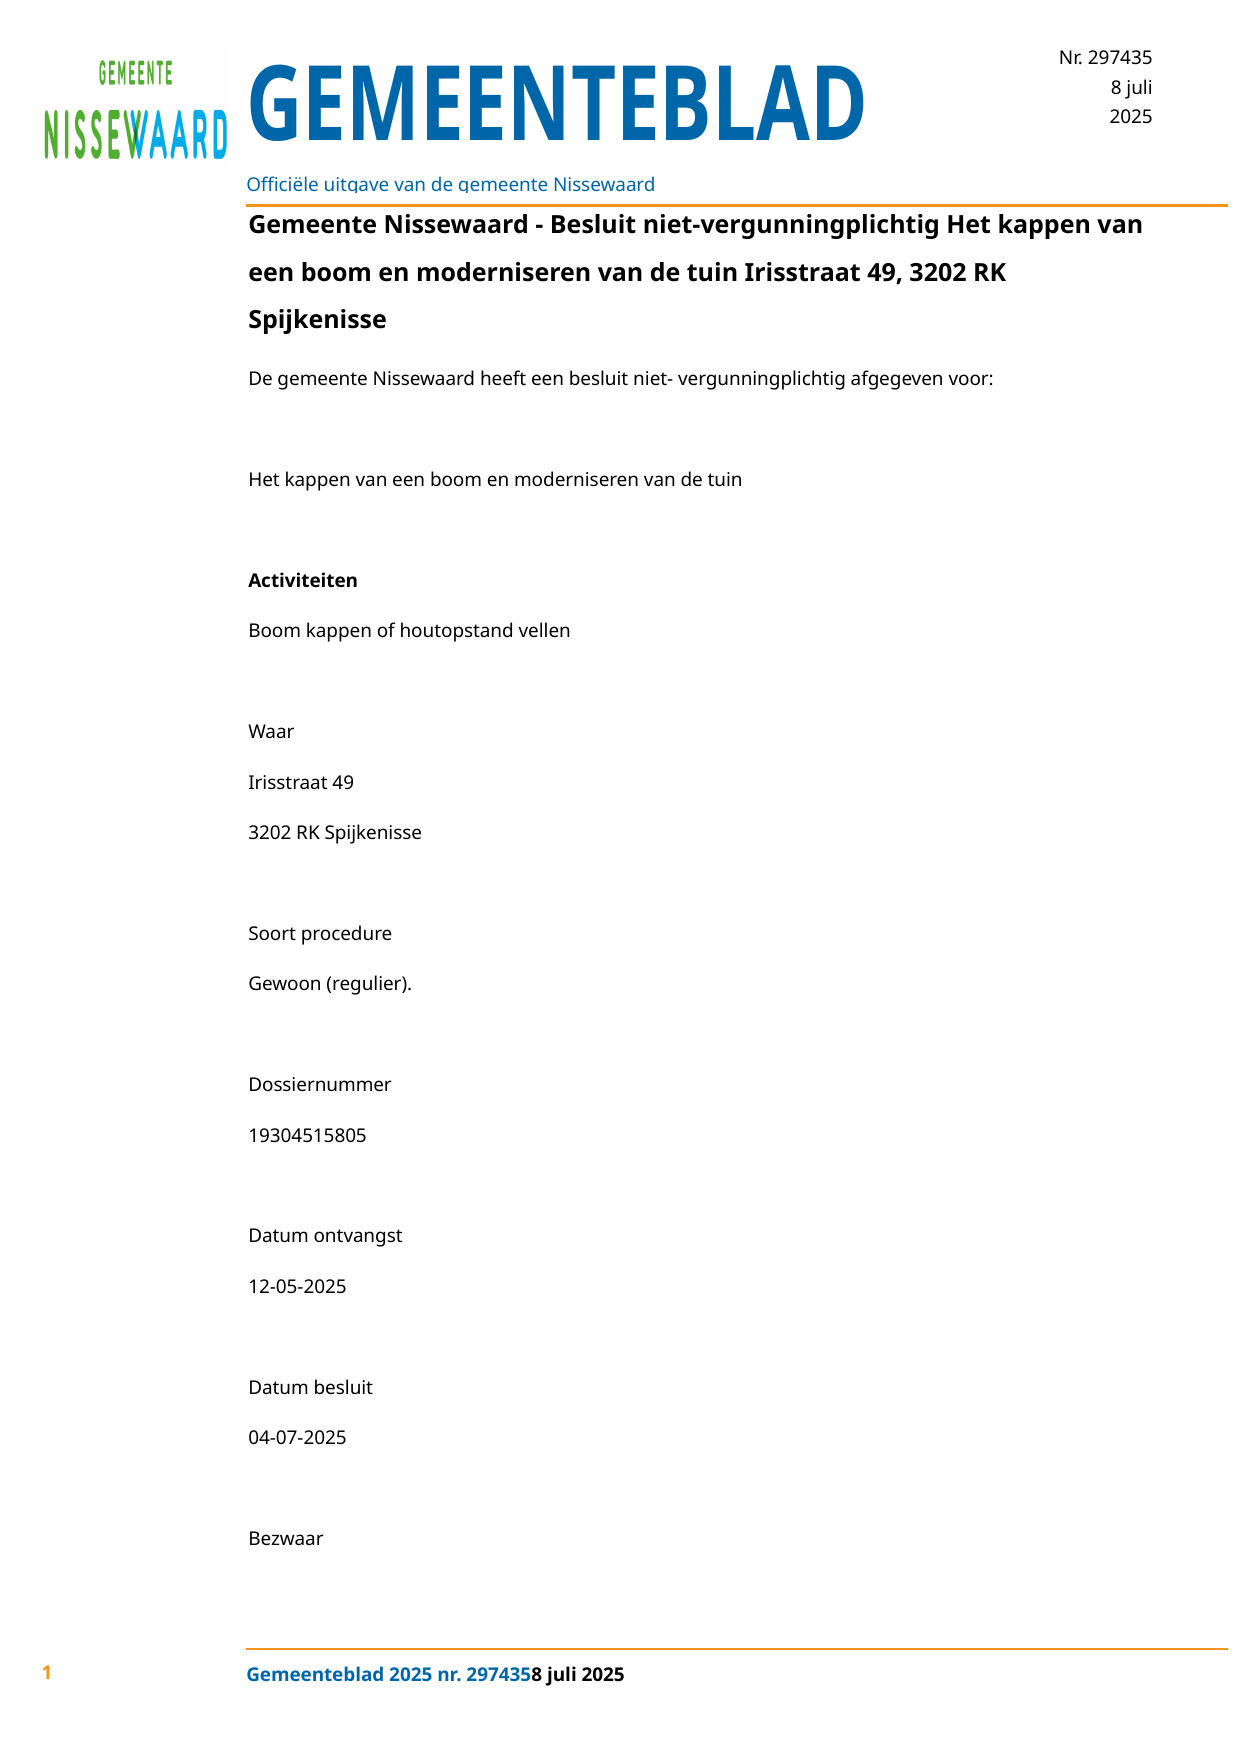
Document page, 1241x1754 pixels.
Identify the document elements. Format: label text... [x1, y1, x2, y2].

text 04-07-2025 [248, 1424, 1152, 1450]
text Het kappen van een boom en moderniseren van de tuin [248, 466, 1152, 492]
text Soort procedure [248, 920, 1152, 946]
picture [41, 47, 231, 172]
text Datum ontvangst [248, 1223, 1152, 1248]
text Gewoon (regulier). [248, 971, 1152, 996]
text 12-05-2025 [248, 1273, 1152, 1299]
text Activiteiten [248, 567, 1152, 593]
text Bezwaar [248, 1525, 1152, 1551]
text De gemeente Nissewaard heeft een besluit niet- vergunningplichtig afgegeven voor: [248, 366, 1152, 391]
text Datum besluit [248, 1374, 1152, 1399]
text Gemeente Nissewaard - Besluit niet-vergunningplichtig Het kappen van een boom en moderniseren van de tuin Irisstraat 49, 3202 RK Spijkenisse [248, 207, 1152, 336]
text Dossiernummer [248, 1071, 1152, 1097]
text Irisstraat 49 [248, 769, 1152, 794]
text Waar [248, 718, 1152, 744]
text Boom kappen of houtopstand vellen [248, 618, 1152, 643]
text 3202 RK Spijkenisse [248, 819, 1152, 845]
text 19304515805 [248, 1122, 1152, 1147]
